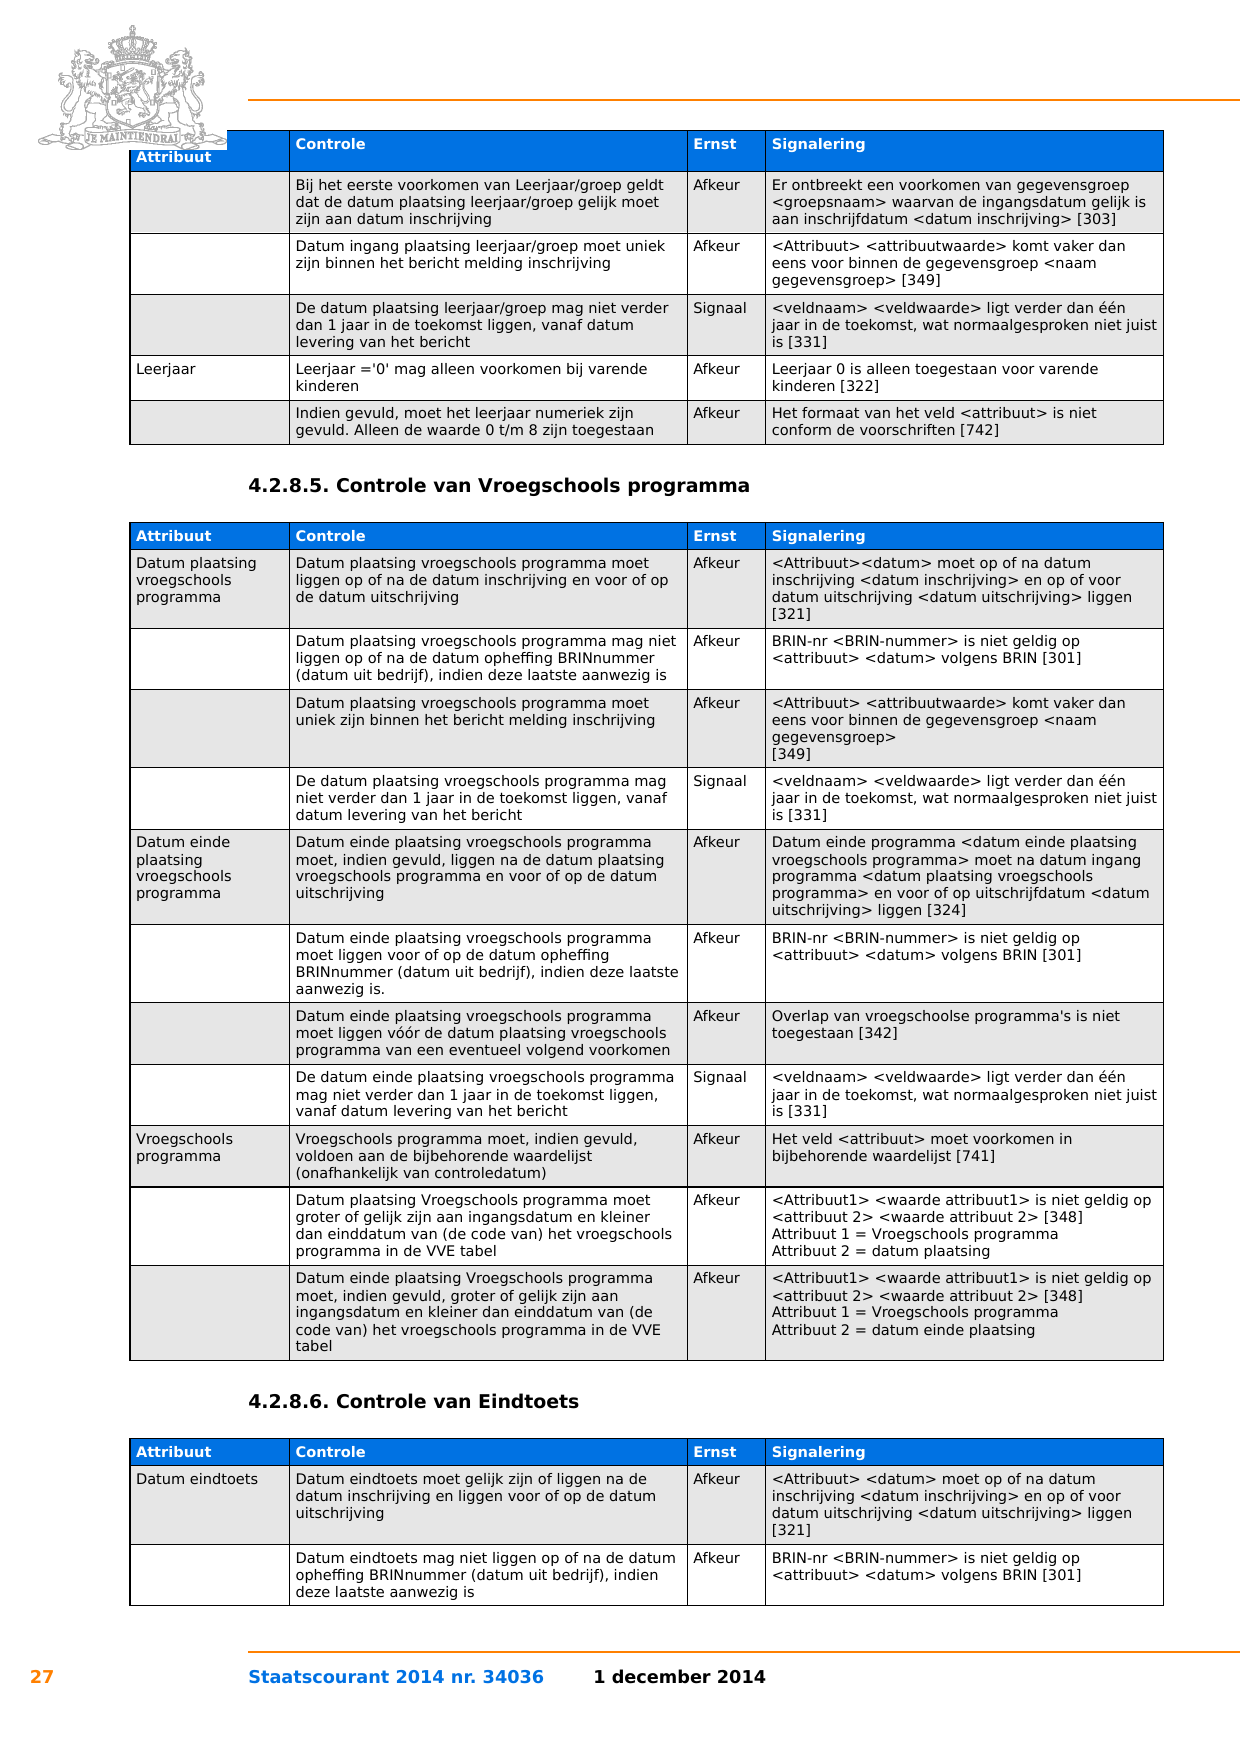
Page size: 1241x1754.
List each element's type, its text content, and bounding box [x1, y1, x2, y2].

table_cell BRIN-nr <BRIN-nummer> is niet geldig op <attribuut> <datum> volgens BRIN [301] [766, 1545, 1163, 1605]
table_cell Afkeur [688, 234, 765, 294]
table_cell <Attribuut> <attribuutwaarde> komt vaker dan eens voor binnen de gegevensgroep <naam gegevensgroep> [349] [766, 690, 1163, 767]
table_cell Datum plaatsing vroegschools programma moet uniek zijn binnen het bericht melding inschrijving [290, 690, 687, 767]
table_cell [131, 1065, 289, 1125]
table_cell Datum einde plaatsing vroegschools programma moet liggen voor of op de datum opheffing BRINnummer (datum uit bedrijf), indien deze laatste aanwezig is. [290, 925, 687, 1002]
table_cell <Attribuut1> <waarde attribuut1> is niet geldig op <attribuut 2> <waarde attribuut 2> [348] Attribuut 1 = Vroegschools programma Attribuut 2 = datum einde plaatsing [766, 1266, 1163, 1360]
table_cell Leerjaar 0 is alleen toegestaan voor varende kinderen [322] [766, 356, 1163, 399]
table_cell Afkeur [688, 1188, 765, 1265]
table_cell Datum plaatsing Vroegschools programma moet groter of gelijk zijn aan ingangsdatum en kleiner dan einddatum van (de code van) het vroegschools programma in de VVE tabel [290, 1188, 687, 1265]
table_cell [131, 1266, 289, 1360]
table_header Attribuut [131, 131, 289, 171]
table_cell [131, 1003, 289, 1064]
table_cell Overlap van vroegschoolse programma's is niet toegestaan [342] [766, 1003, 1163, 1064]
table_cell <Attribuut><datum> moet op of na datum inschrijving <datum inschrijving> en op of voor datum uitschrijving <datum uitschrijving> liggen [321] [766, 550, 1163, 628]
table_cell [131, 1545, 289, 1605]
table_cell Afkeur [688, 1126, 765, 1186]
table_cell Datum einde plaatsing Vroegschools programma moet, indien gevuld, groter of gelijk zijn aan ingangsdatum en kleiner dan einddatum van (de code van) het vroegschools programma in de VVE tabel [290, 1266, 687, 1360]
table_cell Datum einde plaatsing vroegschools programma [131, 830, 289, 924]
table_cell Het formaat van het veld <attribuut> is niet conform de voorschriften [742] [766, 401, 1163, 444]
table_cell Indien gevuld, moet het leerjaar numeriek zijn gevuld. Alleen de waarde 0 t/m 8 zijn toegestaan [290, 401, 687, 444]
table_cell Afkeur [688, 1545, 765, 1605]
table_cell <veldnaam> <veldwaarde> ligt verder dan één jaar in de toekomst, wat normaalgesproken niet juist is [331] [766, 1065, 1163, 1125]
table_cell Afkeur [688, 629, 765, 689]
table_cell [131, 401, 289, 444]
table_header Attribuut [131, 1439, 289, 1465]
table_cell Datum plaatsing vroegschools programma mag niet liggen op of na de datum opheffing BRINnummer (datum uit bedrijf), indien deze laatste aanwezig is [290, 629, 687, 689]
table_cell Datum plaatsing vroegschools programma [131, 550, 289, 628]
table_cell Leerjaar [131, 356, 289, 399]
table_cell Datum einde plaatsing vroegschools programma moet, indien gevuld, liggen na de datum plaatsing vroegschools programma en voor of op de datum uitschrijving [290, 830, 687, 924]
table_header Attribuut [131, 523, 289, 549]
subtitle 4.2.8.6. Controle van Eindtoets [248, 1391, 1163, 1413]
table_cell [131, 629, 289, 689]
table_cell Vroegschools programma [131, 1126, 289, 1186]
table_header Signalering [766, 523, 1163, 549]
table_cell Datum plaatsing vroegschools programma moet liggen op of na de datum inschrijving en voor of op de datum uitschrijving [290, 550, 687, 628]
table_cell <veldnaam> <veldwaarde> ligt verder dan één jaar in de toekomst, wat normaalgesproken niet juist is [331] [766, 768, 1163, 829]
subtitle 4.2.8.5. Controle van Vroegschools programma [248, 475, 1163, 497]
table_cell Datum einde programma <datum einde plaatsing vroegschools programma> moet na datum ingang programma <datum plaatsing vroegschools programma> en voor of op uitschrijfdatum <datum uitschrijving> liggen [324] [766, 830, 1163, 924]
table_cell Afkeur [688, 1466, 765, 1544]
table_header Ernst [688, 1439, 765, 1465]
table_cell Datum eindtoets [131, 1466, 289, 1544]
table_cell Signaal [688, 295, 765, 355]
table_cell <Attribuut1> <waarde attribuut1> is niet geldig op <attribuut 2> <waarde attribuut 2> [348] Attribuut 1 = Vroegschools programma Attribuut 2 = datum plaatsing [766, 1188, 1163, 1265]
table_cell Er ontbreekt een voorkomen van gegevensgroep <groepsnaam> waarvan de ingangsdatum gelijk is aan inschrijfdatum <datum inschrijving> [303] [766, 172, 1163, 232]
table_cell Vroegschools programma moet, indien gevuld, voldoen aan de bijbehorende waardelijst (onafhankelijk van controledatum) [290, 1126, 687, 1186]
table_cell <Attribuut> <attribuutwaarde> komt vaker dan eens voor binnen de gegevensgroep <naam gegevensgroep> [349] [766, 234, 1163, 294]
table_header Ernst [688, 523, 765, 549]
table_cell Signaal [688, 768, 765, 829]
table_cell Datum eindtoets moet gelijk zijn of liggen na de datum inschrijving en liggen voor of op de datum uitschrijving [290, 1466, 687, 1544]
table_cell <Attribuut> <datum> moet op of na datum inschrijving <datum inschrijving> en op of voor datum uitschrijving <datum uitschrijving> liggen [321] [766, 1466, 1163, 1544]
table_cell Het veld <attribuut> moet voorkomen in bijbehorende waardelijst [741] [766, 1126, 1163, 1186]
table_cell De datum plaatsing leerjaar/groep mag niet verder dan 1 jaar in de toekomst liggen, vanaf datum levering van het bericht [290, 295, 687, 355]
table_header Controle [290, 523, 687, 549]
table_cell De datum plaatsing vroegschools programma mag niet verder dan 1 jaar in de toekomst liggen, vanaf datum levering van het bericht [290, 768, 687, 829]
table_cell [131, 234, 289, 294]
table_cell Afkeur [688, 1266, 765, 1360]
table_header Signalering [766, 131, 1163, 171]
table_cell Afkeur [688, 925, 765, 1002]
table_header Controle [290, 131, 687, 171]
table_cell [131, 295, 289, 355]
table_cell Signaal [688, 1065, 765, 1125]
table_cell De datum einde plaatsing vroegschools programma mag niet verder dan 1 jaar in de toekomst liggen, vanaf datum levering van het bericht [290, 1065, 687, 1125]
table_header Ernst [688, 131, 765, 171]
table_cell Leerjaar ='0' mag alleen voorkomen bij varende kinderen [290, 356, 687, 399]
table_cell Afkeur [688, 1003, 765, 1064]
table_cell Afkeur [688, 172, 765, 232]
table_cell Afkeur [688, 401, 765, 444]
table_cell [131, 172, 289, 232]
table_cell [131, 690, 289, 767]
picture [38, 25, 227, 150]
table_cell Datum einde plaatsing vroegschools programma moet liggen vóór de datum plaatsing vroegschools programma van een eventueel volgend voorkomen [290, 1003, 687, 1064]
table_header Controle [290, 1439, 687, 1465]
table_cell Afkeur [688, 830, 765, 924]
table_cell Datum ingang plaatsing leerjaar/groep moet uniek zijn binnen het bericht melding inschrijving [290, 234, 687, 294]
table_header Signalering [766, 1439, 1163, 1465]
table_cell [131, 1188, 289, 1265]
table_cell Datum eindtoets mag niet liggen op of na de datum opheffing BRINnummer (datum uit bedrijf), indien deze laatste aanwezig is [290, 1545, 687, 1605]
table_cell BRIN-nr <BRIN-nummer> is niet geldig op <attribuut> <datum> volgens BRIN [301] [766, 925, 1163, 1002]
table_cell [131, 768, 289, 829]
table_cell Afkeur [688, 690, 765, 767]
table_cell Bij het eerste voorkomen van Leerjaar/groep geldt dat de datum plaatsing leerjaar/groep gelijk moet zijn aan datum inschrijving [290, 172, 687, 232]
table_cell [131, 925, 289, 1002]
table_cell Afkeur [688, 550, 765, 628]
table_cell <veldnaam> <veldwaarde> ligt verder dan één jaar in de toekomst, wat normaalgesproken niet juist is [331] [766, 295, 1163, 355]
table_cell Afkeur [688, 356, 765, 399]
table_cell BRIN-nr <BRIN-nummer> is niet geldig op <attribuut> <datum> volgens BRIN [301] [766, 629, 1163, 689]
